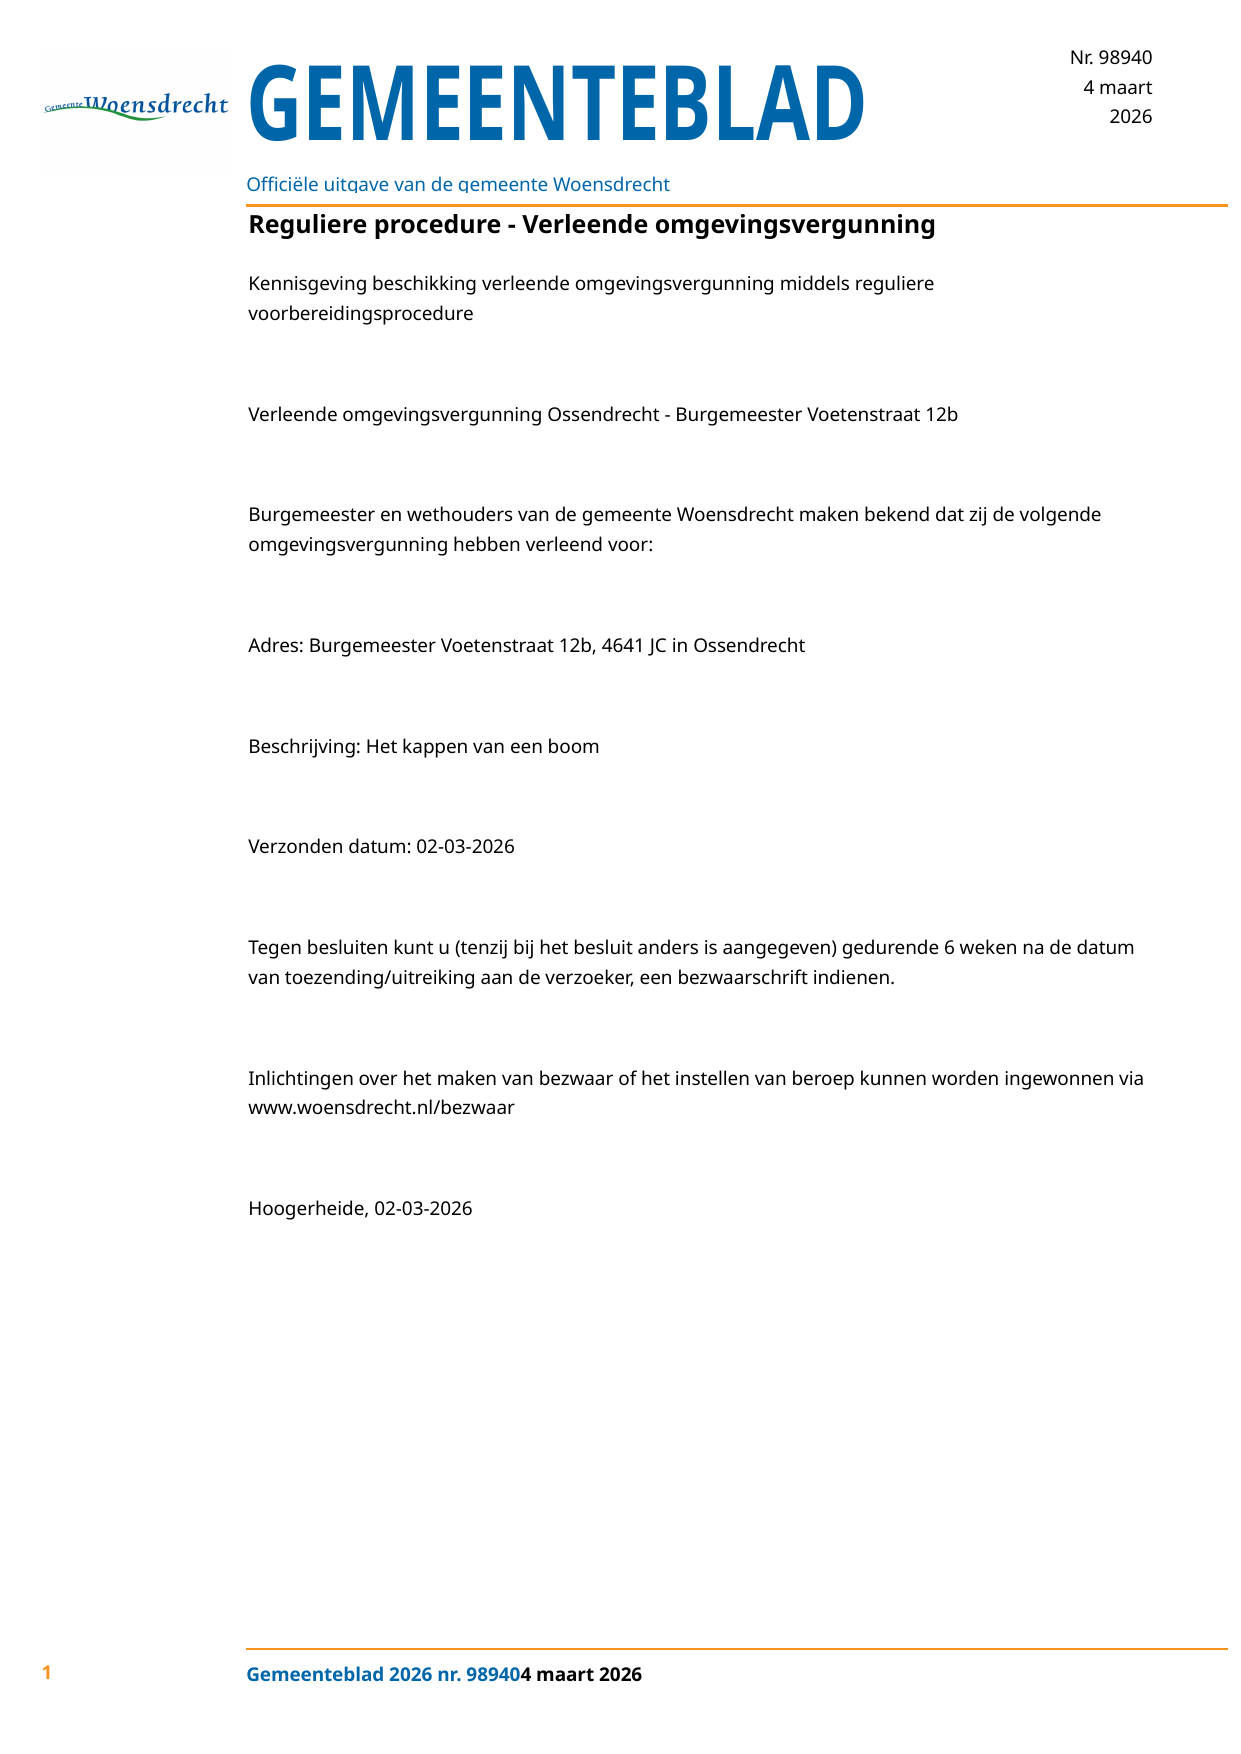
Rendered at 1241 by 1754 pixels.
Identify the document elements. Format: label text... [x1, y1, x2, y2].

text Reguliere procedure - Verleende omgevingsvergunning [248, 207, 1152, 241]
text Adres: Burgemeester Voetenstraat 12b, 4641 JC in Ossendrecht [248, 632, 1152, 658]
text Beschrijving: Het kappen van een boom [248, 733, 1152, 758]
picture [41, 47, 231, 172]
text Kennisgeving beschikking verleende omgevingsvergunning middels reguliere voorbereidingsprocedure [248, 270, 1152, 326]
text Burgemeester en wethouders van de gemeente Woensdrecht maken bekend dat zij de volgende omgevingsvergunning hebben verleend voor: [248, 502, 1152, 557]
text Inlichtingen over het maken van bezwaar of het instellen van beroep kunnen worden ingewonnen via www.woensdrecht.nl/bezwaar [248, 1065, 1152, 1120]
text Tegen besluiten kunt u (tenzij bij het besluit anders is aangegeven) gedurende 6 weken na de datum van toezending/uitreiking aan de verzoeker, een bezwaarschrift indienen. [248, 934, 1152, 990]
text Verleende omgevingsvergunning Ossendrecht - Burgemeester Voetenstraat 12b [248, 401, 1152, 426]
text Hoogerheide, 02-03-2026 [248, 1195, 1152, 1221]
text Verzonden datum: 02-03-2026 [248, 834, 1152, 859]
